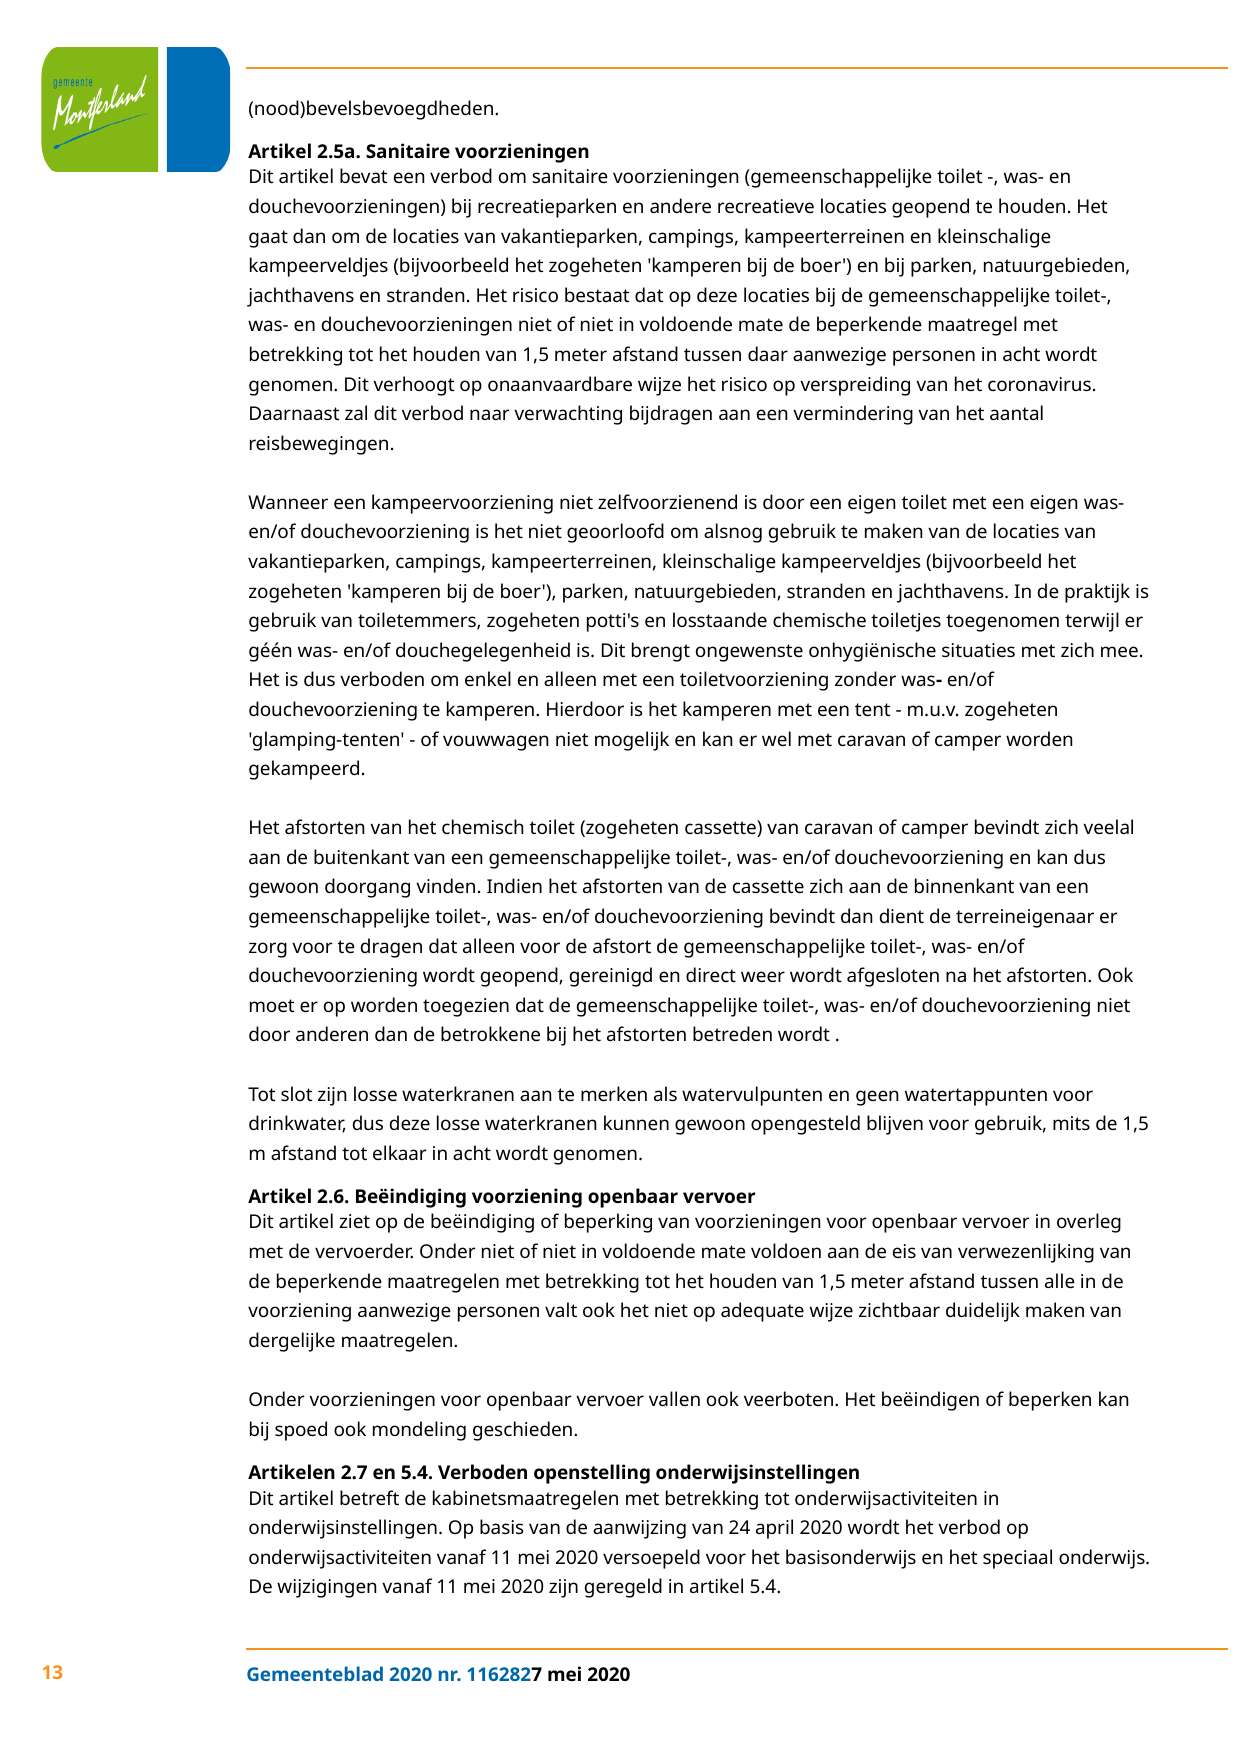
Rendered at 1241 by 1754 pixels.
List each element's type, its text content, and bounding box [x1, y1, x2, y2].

picture [41, 47, 231, 172]
text Artikelen 2.7 en 5.4. Verboden openstelling onderwijsinstellingen [248, 1459, 1152, 1485]
text Onder voorzieningen voor openbaar vervoer vallen ook veerboten. Het beëindigen of beperken kan bij spoed ook mondeling geschieden. [248, 1386, 1152, 1442]
text (nood)bevelsbevoegdheden. [248, 95, 1152, 121]
text Wanneer een kampeervoorziening niet zelfvoorzienend is door een eigen toilet met een eigen was- en/of douchevoorziening is het niet geoorloofd om alsnog gebruik te maken van de locaties van vakantieparken, campings, kampeerterreinen, kleinschalige kampeerveldjes (bijvoorbeeld het zogeheten 'kamperen bij de boer'), parken, natuurgebieden, stranden en jachthavens. In de praktijk is gebruik van toiletemmers, zogeheten potti's en losstaande chemische toiletjes toegenomen terwijl er géén was- en/of douchegelegenheid is. Dit brengt ongewenste onhygiënische situaties met zich mee. Het is dus verboden om enkel en alleen met een toiletvoorziening zonder was- en/of douchevoorziening te kamperen. Hierdoor is het kamperen met een tent - m.u.v. zogeheten 'glamping-tenten' - of vouwwagen niet mogelijk en kan er wel met caravan of camper worden gekampeerd. [248, 489, 1152, 781]
text Tot slot zijn losse waterkranen aan te merken als watervulpunten en geen watertappunten voor drinkwater, dus deze losse waterkranen kunnen gewoon opengesteld blijven voor gebruik, mits de 1,5 m afstand tot elkaar in acht wordt genomen. [248, 1081, 1152, 1166]
text Artikel 2.5a. Sanitaire voorzieningen [248, 138, 1152, 164]
text Artikel 2.6. Beëindiging voorziening openbaar vervoer [248, 1183, 1152, 1209]
text Dit artikel ziet op de beëindiging of beperking van voorzieningen voor openbaar vervoer in overleg met de vervoerder. Onder niet of niet in voldoende mate voldoen aan de eis van verwezenlijking van de beperkende maatregelen met betrekking tot het houden van 1,5 meter afstand tussen alle in de voorziening aanwezige personen valt ook het niet op adequate wijze zichtbaar duidelijk maken van dergelijke maatregelen. [248, 1209, 1152, 1353]
text Dit artikel bevat een verbod om sanitaire voorzieningen (gemeenschappelijke toilet -, was- en douchevoorzieningen) bij recreatieparken en andere recreatieve locaties geopend te houden. Het gaat dan om de locaties van vakantieparken, campings, kampeerterreinen en kleinschalige kampeerveldjes (bijvoorbeeld het zogeheten 'kamperen bij de boer') en bij parken, natuurgebieden, jachthavens en stranden. Het risico bestaat dat op deze locaties bij de gemeenschappelijke toilet-, was- en douchevoorzieningen niet of niet in voldoende mate de beperkende maatregel met betrekking tot het houden van 1,5 meter afstand tussen daar aanwezige personen in acht wordt genomen. Dit verhoogt op onaanvaardbare wijze het risico op verspreiding van het coronavirus. Daarnaast zal dit verbod naar verwachting bijdragen aan een vermindering van het aantal reisbewegingen. [248, 164, 1152, 456]
text Het afstorten van het chemisch toilet (zogeheten cassette) van caravan of camper bevindt zich veelal aan de buitenkant van een gemeenschappelijke toilet-, was- en/of douchevoorziening en kan dus gewoon doorgang vinden. Indien het afstorten van de cassette zich aan de binnenkant van een gemeenschappelijke toilet-, was- en/of douchevoorziening bevindt dan dient de terreineigenaar er zorg voor te dragen dat alleen voor de afstort de gemeenschappelijke toilet-, was- en/of douchevoorziening wordt geopend, gereinigd en direct weer wordt afgesloten na het afstorten. Ook moet er op worden toegezien dat de gemeenschappelijke toilet-, was- en/of douchevoorziening niet door anderen dan de betrokkene bij het afstorten betreden wordt . [248, 814, 1152, 1047]
text Dit artikel betreft de kabinetsmaatregelen met betrekking tot onderwijsactiviteiten in onderwijsinstellingen. Op basis van de aanwijzing van 24 april 2020 wordt het verbod op onderwijsactiviteiten vanaf 11 mei 2020 versoepeld voor het basisonderwijs en het speciaal onderwijs. De wijzigingen vanaf 11 mei 2020 zijn geregeld in artikel 5.4. [248, 1485, 1152, 1599]
